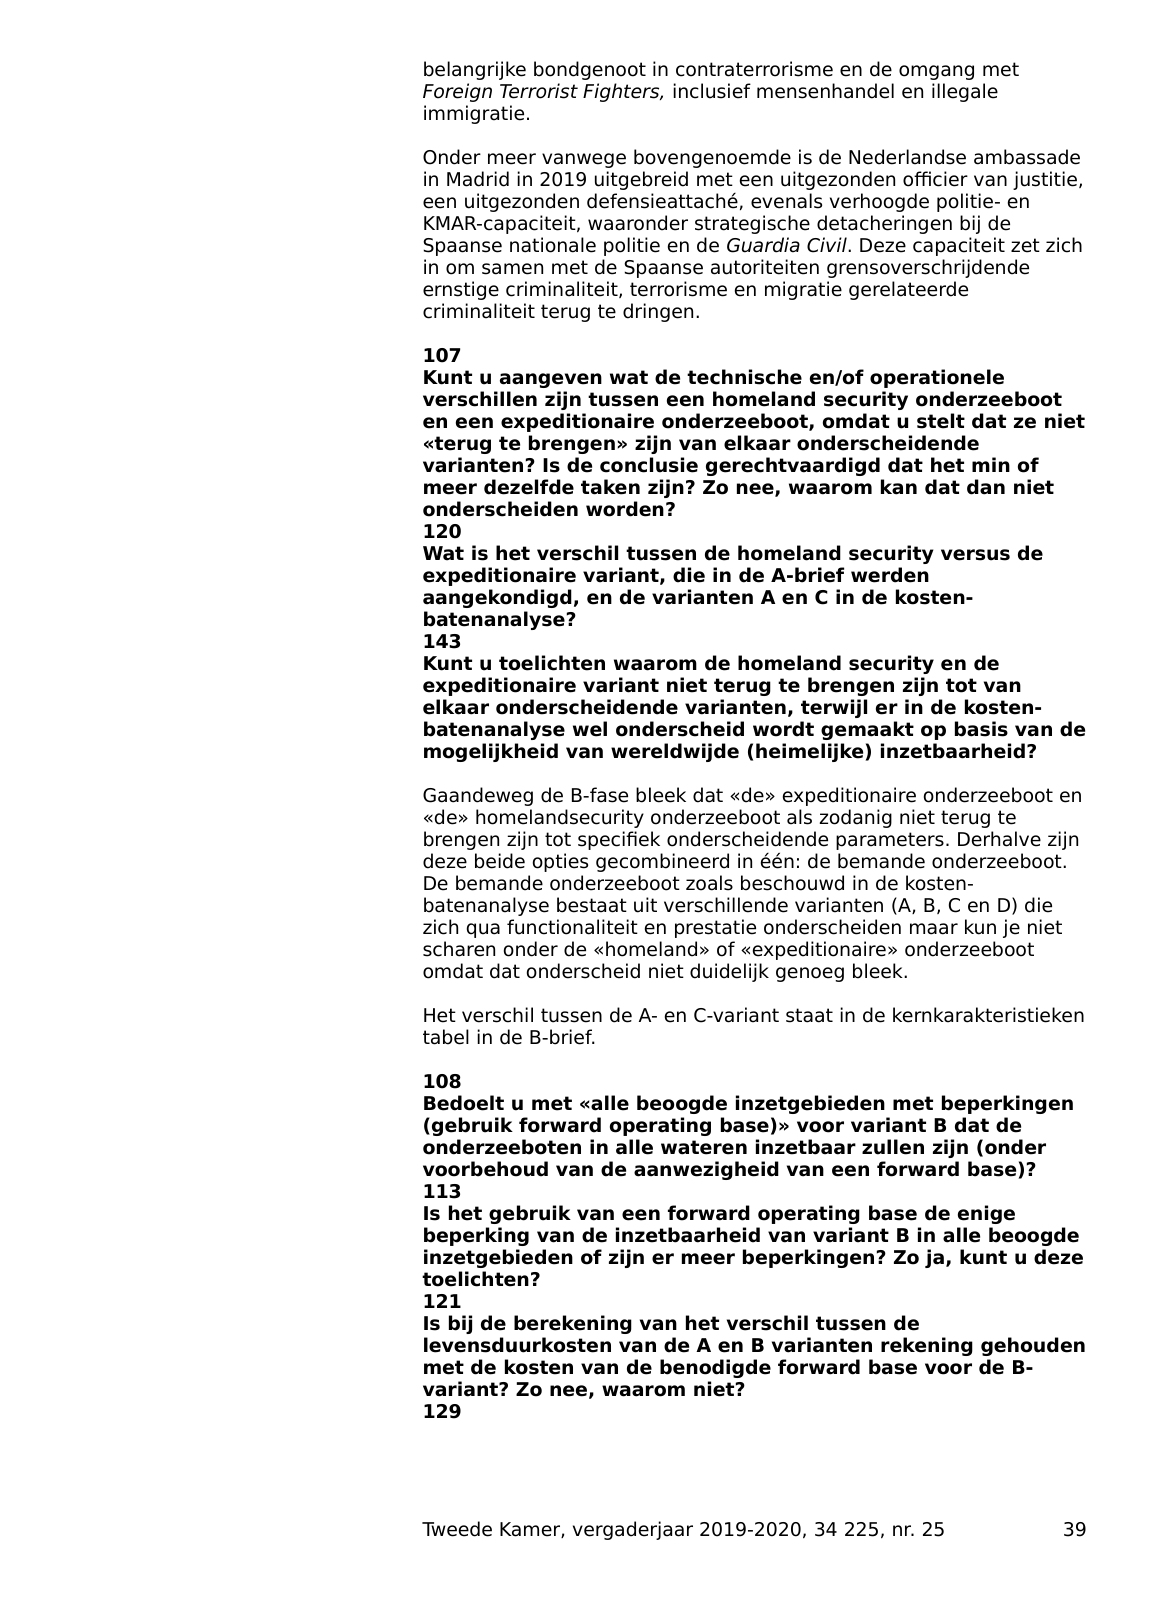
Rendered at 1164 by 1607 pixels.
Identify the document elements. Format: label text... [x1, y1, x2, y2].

text Bedoelt u met «alle beoogde inzetgebieden met beperkingen (gebruik forward operating base)» voor variant B dat de onderzeeboten in alle wateren inzetbaar zullen zijn (onder voorbehoud van de aanwezigheid van een forward base)? [422, 1093, 1087, 1181]
text Gaandeweg de B-fase bleek dat «de» expeditionaire onderzeeboot en «de» homelandsecurity onderzeeboot als zodanig niet terug te brengen zijn tot specifiek onderscheidende parameters. Derhalve zijn deze beide opties gecombineerd in één: de bemande onderzeeboot. De bemande onderzeeboot zoals beschouwd in de kosten-batenanalyse bestaat uit verschillende varianten (A, B, C en D) die zich qua functionaliteit en prestatie onderscheiden maar kun je niet scharen onder de «homeland» of «expeditionaire» onderzeeboot omdat dat onderscheid niet duidelijk genoeg bleek. [422, 785, 1087, 983]
text Het verschil tussen de A- en C-variant staat in de kernkarakteristieken tabel in de B-brief. [422, 1005, 1087, 1049]
text 108 [422, 1071, 1087, 1093]
text Is het gebruik van een forward operating base de enige beperking van de inzetbaarheid van variant B in alle beoogde inzetgebieden of zijn er meer beperkingen? Zo ja, kunt u deze toelichten? [422, 1203, 1087, 1291]
text 121 [422, 1291, 1087, 1313]
text 120 [422, 521, 1087, 543]
text Wat is het verschil tussen de homeland security versus de expeditionaire variant, die in de A-brief werden aangekondigd, en de varianten A en C in de kosten-batenanalyse? [422, 543, 1087, 631]
text Kunt u aangeven wat de technische en/of operationele verschillen zijn tussen een homeland security onderzeeboot en een expeditionaire onderzeeboot, omdat u stelt dat ze niet «terug te brengen» zijn van elkaar onderscheidende varianten? Is de conclusie gerechtvaardigd dat het min of meer dezelfde taken zijn? Zo nee, waarom kan dat dan niet onderscheiden worden? [422, 367, 1087, 521]
text Kunt u toelichten waarom de homeland security en de expeditionaire variant niet terug te brengen zijn tot van elkaar onderscheidende varianten, terwijl er in de kosten-batenanalyse wel onderscheid wordt gemaakt op basis van de mogelijkheid van wereldwijde (heimelijke) inzetbaarheid? [422, 653, 1087, 763]
text 107 [422, 345, 1087, 367]
text Onder meer vanwege bovengenoemde is de Nederlandse ambassade in Madrid in 2019 uitgebreid met een uitgezonden officier van justitie, een uitgezonden defensieattaché, evenals verhoogde politie- en KMAR-capaciteit, waaronder strategische detacheringen bij de Spaanse nationale politie en de Guardia Civil. Deze capaciteit zet zich in om samen met de Spaanse autoriteiten grensoverschrijdende ernstige criminaliteit, terrorisme en migratie gerelateerde criminaliteit terug te dringen. [422, 147, 1087, 323]
text 143 [422, 631, 1087, 653]
text 129 [422, 1401, 1087, 1423]
text 113 [422, 1181, 1087, 1203]
text Is bij de berekening van het verschil tussen de levensduurkosten van de A en B varianten rekening gehouden met de kosten van de benodigde forward base voor de B-variant? Zo nee, waarom niet? [422, 1313, 1087, 1401]
text belangrijke bondgenoot in contraterrorisme en de omgang met Foreign Terrorist Fighters, inclusief mensenhandel en illegale immigratie. [422, 59, 1087, 125]
